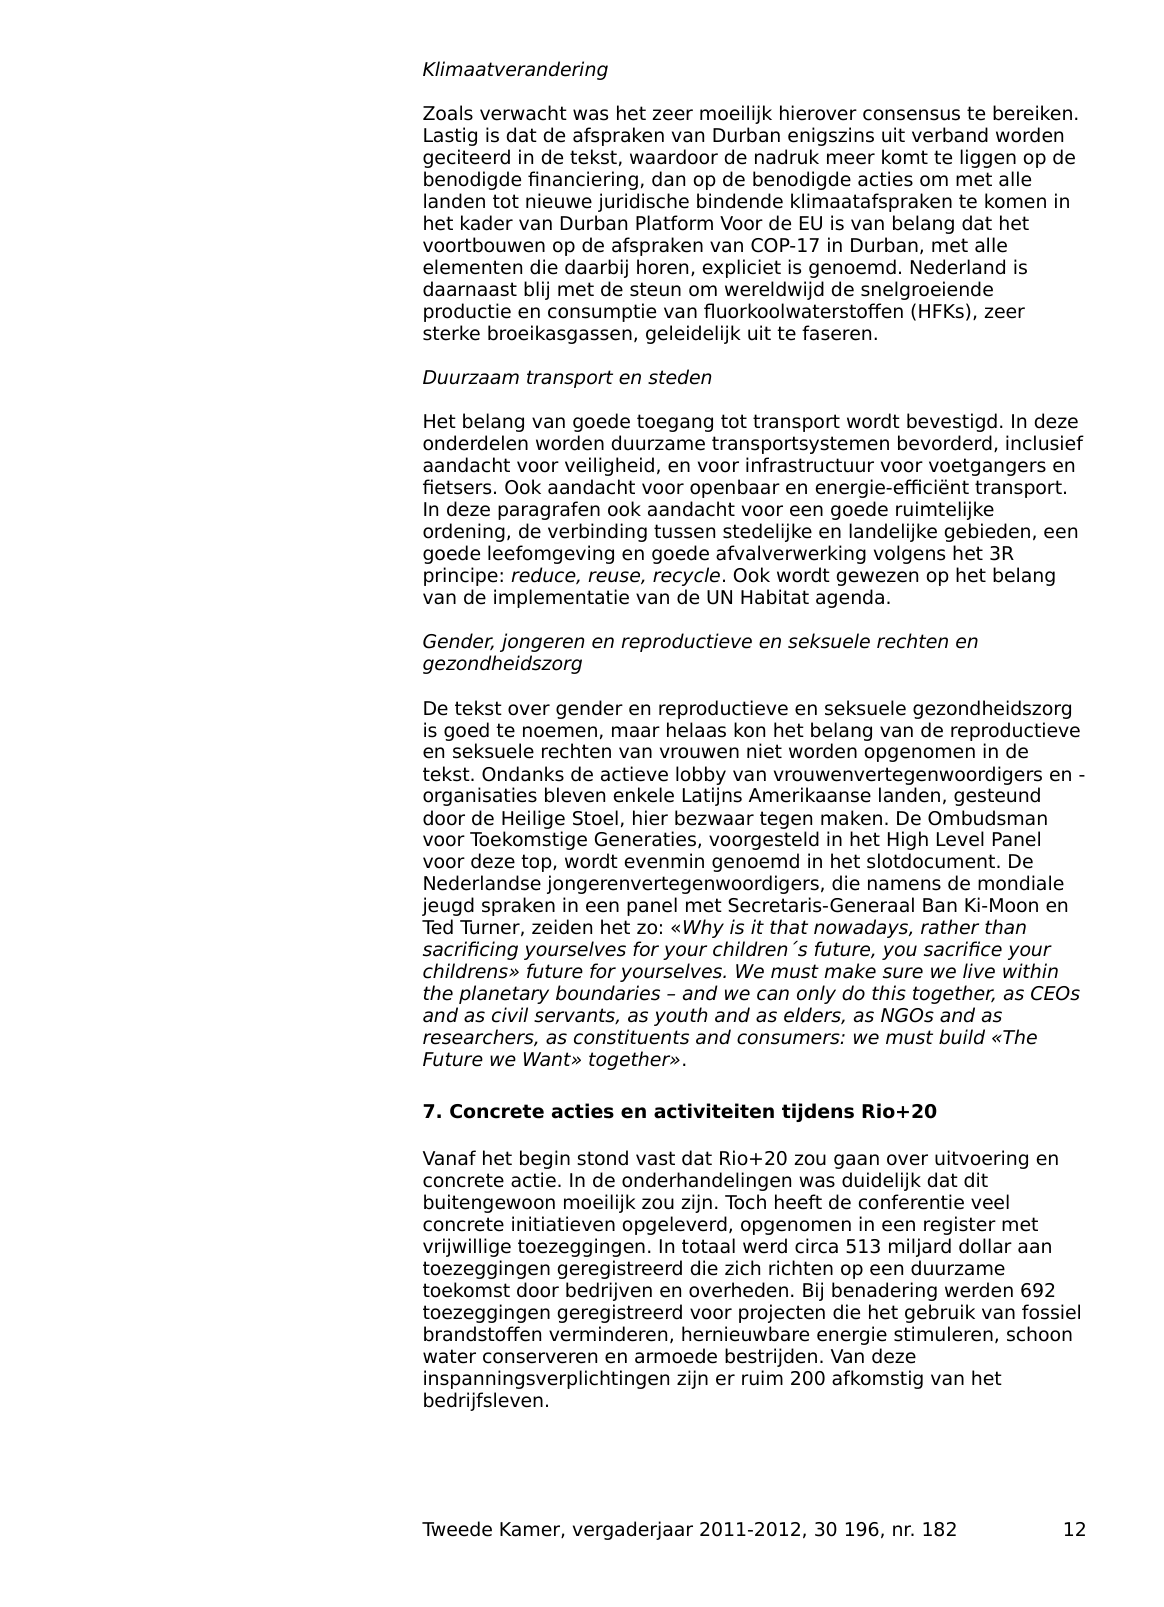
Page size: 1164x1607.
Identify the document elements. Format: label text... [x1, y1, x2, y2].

subtitle Gender, jongeren en reproductieve en seksuele rechten en gezondheidszorg [422, 631, 1087, 675]
subtitle 7. Concrete acties en activiteiten tijdens Rio+20 [422, 1101, 1087, 1123]
text Vanaf het begin stond vast dat Rio+20 zou gaan over uitvoering en concrete actie. In de onderhandelingen was duidelijk dat dit buitengewoon moeilijk zou zijn. Toch heeft de conferentie veel concrete initiatieven opgeleverd, opgenomen in een register met vrijwillige toezeggingen. In totaal werd circa 513 miljard dollar aan toezeggingen geregistreerd die zich richten op een duurzame toekomst door bedrijven en overheden. Bij benadering werden 692 toezeggingen geregistreerd voor projecten die het gebruik van fossiel brandstoffen verminderen, hernieuwbare energie stimuleren, schoon water conserveren en armoede bestrijden. Van deze inspanningsverplichtingen zijn er ruim 200 afkomstig van het bedrijfsleven. [422, 1148, 1087, 1412]
text Zoals verwacht was het zeer moeilijk hierover consensus te bereiken. Lastig is dat de afspraken van Durban enigszins uit verband worden geciteerd in de tekst, waardoor de nadruk meer komt te liggen op de benodigde financiering, dan op de benodigde acties om met alle landen tot nieuwe juridische bindende klimaatafspraken te komen in het kader van Durban Platform Voor de EU is van belang dat het voortbouwen op de afspraken van COP-17 in Durban, met alle elementen die daarbij horen, expliciet is genoemd. Nederland is daarnaast blij met de steun om wereldwijd de snelgroeiende productie en consumptie van fluorkoolwaterstoffen (HFKs), zeer sterke broeikasgassen, geleidelijk uit te faseren. [422, 103, 1087, 345]
subtitle Klimaatverandering [422, 59, 1087, 81]
subtitle Duurzaam transport en steden [422, 367, 1087, 389]
text De tekst over gender en reproductieve en seksuele gezondheidszorg is goed te noemen, maar helaas kon het belang van de reproductieve en seksuele rechten van vrouwen niet worden opgenomen in de tekst. Ondanks de actieve lobby van vrouwenvertegenwoordigers en -organisaties bleven enkele Latijns Amerikaanse landen, gesteund door de Heilige Stoel, hier bezwaar tegen maken. De Ombudsman voor Toekomstige Generaties, voorgesteld in het High Level Panel voor deze top, wordt evenmin genoemd in het slotdocument. De Nederlandse jongerenvertegenwoordigers, die namens de mondiale jeugd spraken in een panel met Secretaris-Generaal Ban Ki-Moon en Ted Turner, zeiden het zo: «Why is it that nowadays, rather than sacrificing yourselves for your children´s future, you sacrifice your childrens» future for yourselves. We must make sure we live within the planetary boundaries – and we can only do this together, as CEOs and as civil servants, as youth and as elders, as NGOs and as researchers, as constituents and consumers: we must build «The Future we Want» together». [422, 697, 1087, 1071]
text Het belang van goede toegang tot transport wordt bevestigd. In deze onderdelen worden duurzame transportsystemen bevorderd, inclusief aandacht voor veiligheid, en voor infrastructuur voor voetgangers en fietsers. Ook aandacht voor openbaar en energie-efficiënt transport. In deze paragrafen ook aandacht voor een goede ruimtelijke ordening, de verbinding tussen stedelijke en landelijke gebieden, een goede leefomgeving en goede afvalverwerking volgens het 3R principe: reduce, reuse, recycle. Ook wordt gewezen op het belang van de implementatie van de UN Habitat agenda. [422, 411, 1087, 609]
